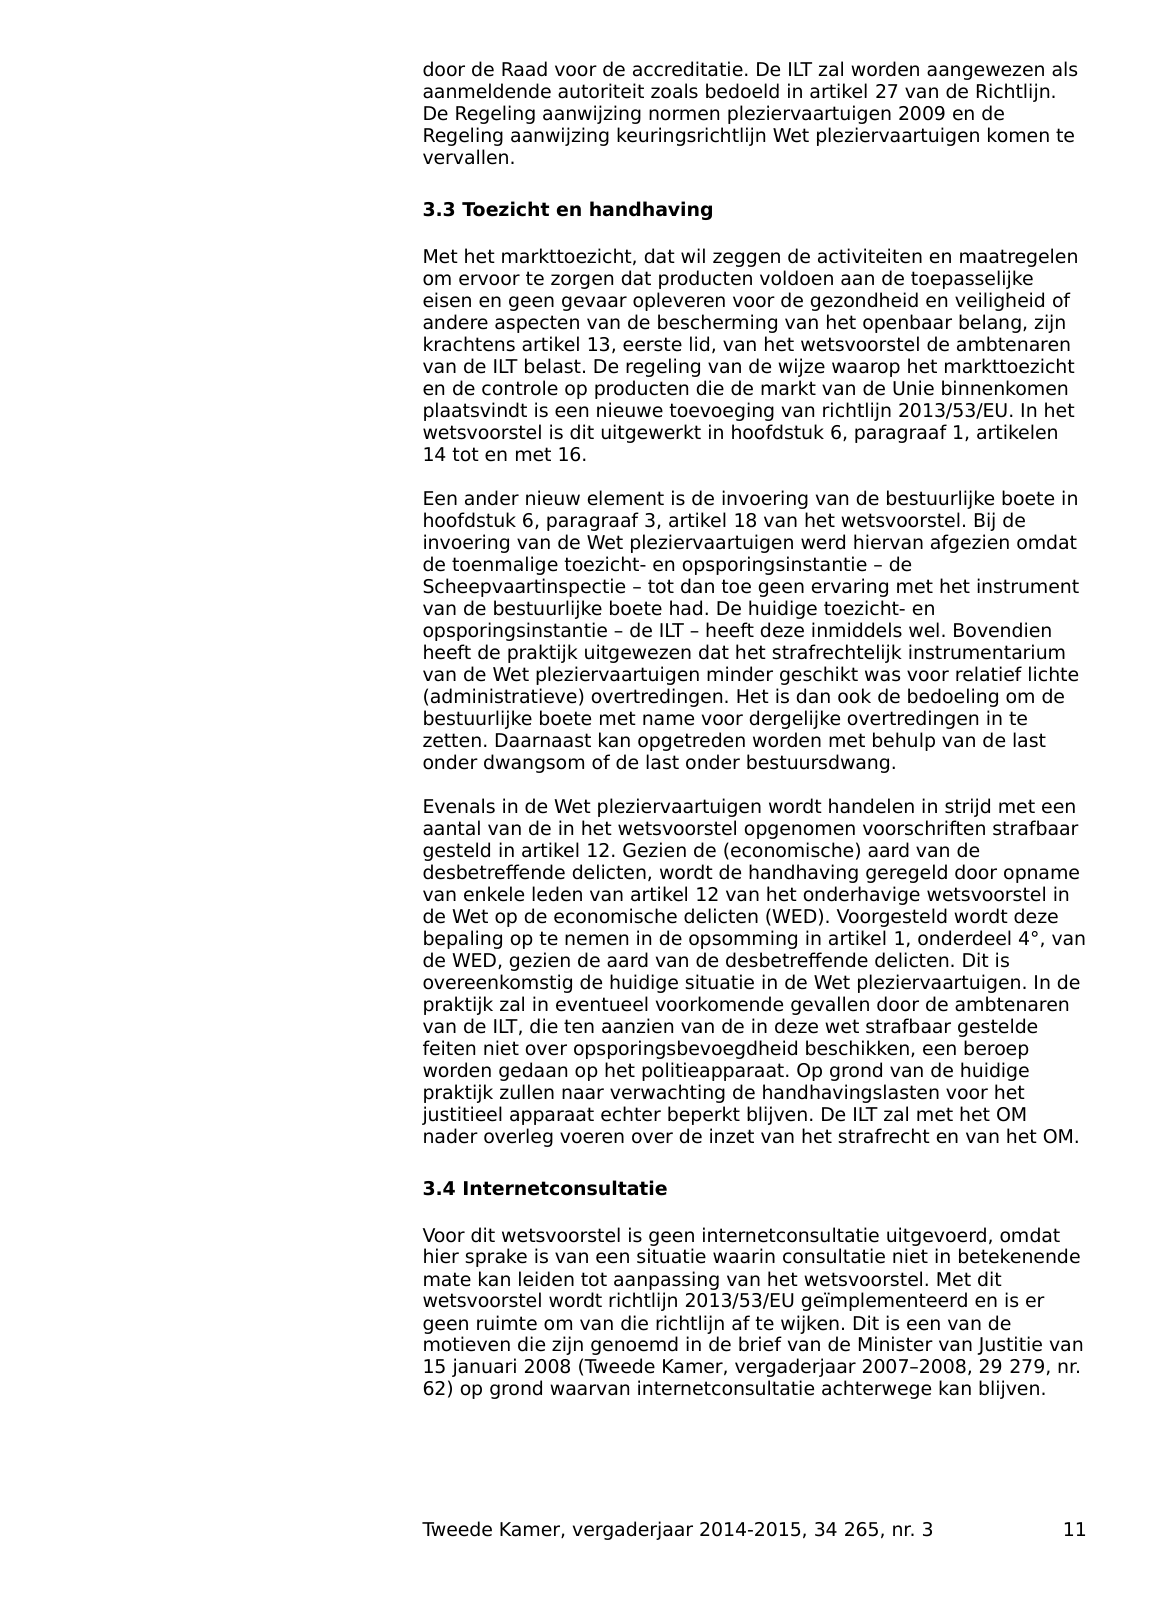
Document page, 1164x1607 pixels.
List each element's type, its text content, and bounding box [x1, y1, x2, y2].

text Voor dit wetsvoorstel is geen internetconsultatie uitgevoerd, omdat hier sprake is van een situatie waarin consultatie niet in betekenende mate kan leiden tot aanpassing van het wetsvoorstel. Met dit wetsvoorstel wordt richtlijn 2013/53/EU geïmplementeerd en is er geen ruimte om van die richtlijn af te wijken. Dit is een van de motieven die zijn genoemd in de brief van de Minister van Justitie van 15 januari 2008 (Tweede Kamer, vergaderjaar 2007–2008, 29 279, nr. 62) op grond waarvan internetconsultatie achterwege kan blijven. [422, 1224, 1087, 1400]
subtitle 3.4 Internetconsultatie [422, 1177, 1087, 1199]
text Evenals in de Wet pleziervaartuigen wordt handelen in strijd met een aantal van de in het wetsvoorstel opgenomen voorschriften strafbaar gesteld in artikel 12. Gezien de (economische) aard van de desbetreffende delicten, wordt de handhaving geregeld door opname van enkele leden van artikel 12 van het onderhavige wetsvoorstel in de Wet op de economische delicten (WED). Voorgesteld wordt deze bepaling op te nemen in de opsomming in artikel 1, onderdeel 4°, van de WED, gezien de aard van de desbetreffende delicten. Dit is overeenkomstig de huidige situatie in de Wet pleziervaartuigen. In de praktijk zal in eventueel voorkomende gevallen door de ambtenaren van de ILT, die ten aanzien van de in deze wet strafbaar gestelde feiten niet over opsporingsbevoegdheid beschikken, een beroep worden gedaan op het politieapparaat. Op grond van de huidige praktijk zullen naar verwachting de handhavingslasten voor het justitieel apparaat echter beperkt blijven. De ILT zal met het OM nader overleg voeren over de inzet van het strafrecht en van het OM. [422, 796, 1087, 1147]
text door de Raad voor de accreditatie. De ILT zal worden aangewezen als aanmeldende autoriteit zoals bedoeld in artikel 27 van de Richtlijn. De Regeling aanwijzing normen pleziervaartuigen 2009 en de Regeling aanwijzing keuringsrichtlijn Wet pleziervaartuigen komen te vervallen. [422, 59, 1087, 169]
text Met het markttoezicht, dat wil zeggen de activiteiten en maatregelen om ervoor te zorgen dat producten voldoen aan de toepasselijke eisen en geen gevaar opleveren voor de gezondheid en veiligheid of andere aspecten van de bescherming van het openbaar belang, zijn krachtens artikel 13, eerste lid, van het wetsvoorstel de ambtenaren van de ILT belast. De regeling van de wijze waarop het markttoezicht en de controle op producten die de markt van de Unie binnenkomen plaatsvindt is een nieuwe toevoeging van richtlijn 2013/53/EU. In het wetsvoorstel is dit uitgewerkt in hoofdstuk 6, paragraaf 1, artikelen 14 tot en met 16. [422, 246, 1087, 466]
text Een ander nieuw element is de invoering van de bestuurlijke boete in hoofdstuk 6, paragraaf 3, artikel 18 van het wetsvoorstel. Bij de invoering van de Wet pleziervaartuigen werd hiervan afgezien omdat de toenmalige toezicht- en opsporingsinstantie – de Scheepvaartinspectie – tot dan toe geen ervaring met het instrument van de bestuurlijke boete had. De huidige toezicht- en opsporingsinstantie – de ILT – heeft deze inmiddels wel. Bovendien heeft de praktijk uitgewezen dat het strafrechtelijk instrumentarium van de Wet pleziervaartuigen minder geschikt was voor relatief lichte (administratieve) overtredingen. Het is dan ook de bedoeling om de bestuurlijke boete met name voor dergelijke overtredingen in te zetten. Daarnaast kan opgetreden worden met behulp van de last onder dwangsom of de last onder bestuursdwang. [422, 488, 1087, 774]
subtitle 3.3 Toezicht en handhaving [422, 199, 1087, 221]
